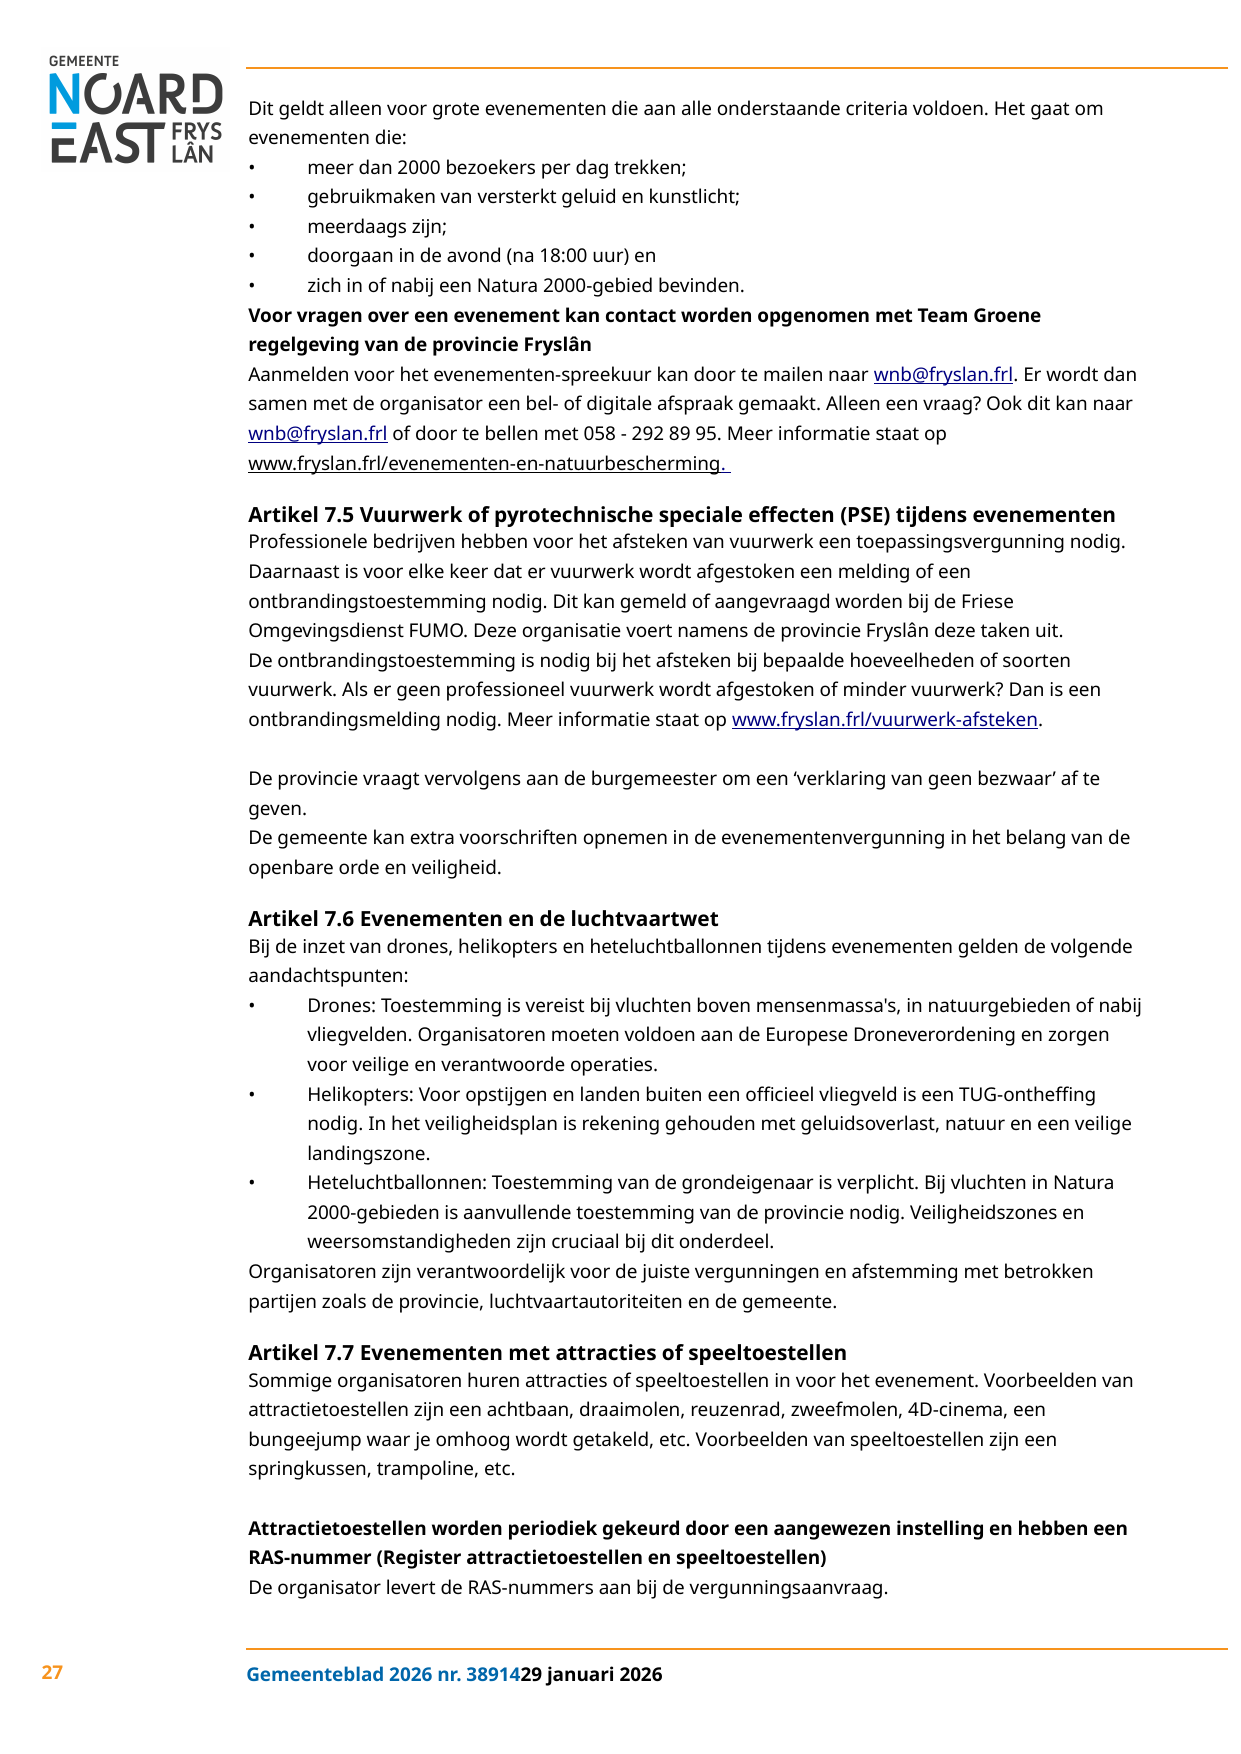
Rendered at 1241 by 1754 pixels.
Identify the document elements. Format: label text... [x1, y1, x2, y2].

text Professionele bedrijven hebben voor het afsteken van vuurwerk een toepassingsvergunning nodig. Daarnaast is voor elke keer dat er vuurwerk wordt afgestoken een melding of een ontbrandingstoestemming nodig. Dit kan gemeld of aangevraagd worden bij de Friese Omgevingsdienst FUMO. Deze organisatie voert namens de provincie Fryslân deze taken uit. [248, 529, 1152, 643]
text De provincie vraagt vervolgens aan de burgemeester om een ‘verklaring van geen bezwaar’ af te geven. [248, 765, 1152, 821]
text Organisatoren zijn verantwoordelijk voor de juiste vergunningen en afstemming met betrokken partijen zoals de provincie, luchtvaartautoriteiten en de gemeente. [248, 1258, 1152, 1314]
list Drones: Toestemming is vereist bij vluchten boven mensenmassa's, in natuurgebieden of nabij vliegvelden. Organisatoren moeten voldoen aan de Europese Droneverordening en zorgen voor veilige en verantwoorde operaties. [248, 992, 1152, 1077]
text Dit geldt alleen voor grote evenementen die aan alle onderstaande criteria voldoen. Het gaat om evenementen die: [248, 95, 1152, 150]
list gebruikmaken van versterkt geluid en kunstlicht; [248, 183, 1152, 209]
text Bij de inzet van drones, helikopters en heteluchtballonnen tijdens evenementen gelden de volgende aandachtspunten: [248, 933, 1152, 988]
text Artikel 7.6 Evenementen en de luchtvaartwet [248, 904, 1152, 933]
list meer dan 2000 bezoekers per dag trekken; [248, 154, 1152, 180]
text Attractietoestellen worden periodiek gekeurd door een aangewezen instelling en hebben een RAS-nummer (Register attractietoestellen en speeltoestellen) [248, 1515, 1152, 1570]
list Heteluchtballonnen: Toestemming van de grondeigenaar is verplicht. Bij vluchten in Natura 2000-gebieden is aanvullende toestemming van de provincie nodig. Veiligheidszones en weersomstandigheden zijn cruciaal bij dit onderdeel. [248, 1169, 1152, 1254]
list Helikopters: Voor opstijgen en landen buiten een officieel vliegveld is een TUG-ontheffing nodig. In het veiligheidsplan is rekening gehouden met geluidsoverlast, natuur en een veilige landingszone. [248, 1081, 1152, 1166]
text Aanmelden voor het evenementen-spreekuur kan door te mailen naar wnb@fryslan.frl. Er wordt dan samen met de organisator een bel- of digitale afspraak gemaakt. Alleen een vraag? Ook dit kan naar wnb@fryslan.frl of door te bellen met 058 - 292 89 95. Meer informatie staat op www.fryslan.frl/evenementen-en-natuurbescherming. [248, 361, 1152, 476]
text De ontbrandingstoestemming is nodig bij het afsteken bij bepaalde hoeveelheden of soorten vuurwerk. Als er geen professioneel vuurwerk wordt afgestoken of minder vuurwerk? Dan is een ontbrandingsmelding nodig. Meer informatie staat op www.fryslan.frl/vuurwerk-afsteken. [248, 647, 1152, 732]
list doorgaan in de avond (na 18:00 uur) en [248, 243, 1152, 268]
text De organisator levert de RAS-nummers aan bij de vergunningsaanvraag. [248, 1574, 1152, 1599]
list zich in of nabij een Natura 2000-gebied bevinden. [248, 272, 1152, 298]
text Sommige organisatoren huren attracties of speeltoestellen in voor het evenement. Voorbeelden van attractietoestellen zijn een achtbaan, draaimolen, reuzenrad, zweefmolen, 4D-cinema, een bungeejump waar je omhoog wordt getakeld, etc. Voorbeelden van speeltoestellen zijn een springkussen, trampoline, etc. [248, 1367, 1152, 1481]
text Artikel 7.5 Vuurwerk of pyrotechnische speciale effecten (PSE) tijdens evenementen [248, 500, 1152, 529]
list meerdaags zijn; [248, 213, 1152, 239]
text De gemeente kan extra voorschriften opnemen in de evenementenvergunning in het belang van de openbare orde en veiligheid. [248, 824, 1152, 880]
text Voor vragen over een evenement kan contact worden opgenomen met Team Groene regelgeving van de provincie Fryslân [248, 302, 1152, 357]
picture [41, 47, 231, 172]
text Artikel 7.7 Evenementen met attracties of speeltoestellen [248, 1338, 1152, 1367]
